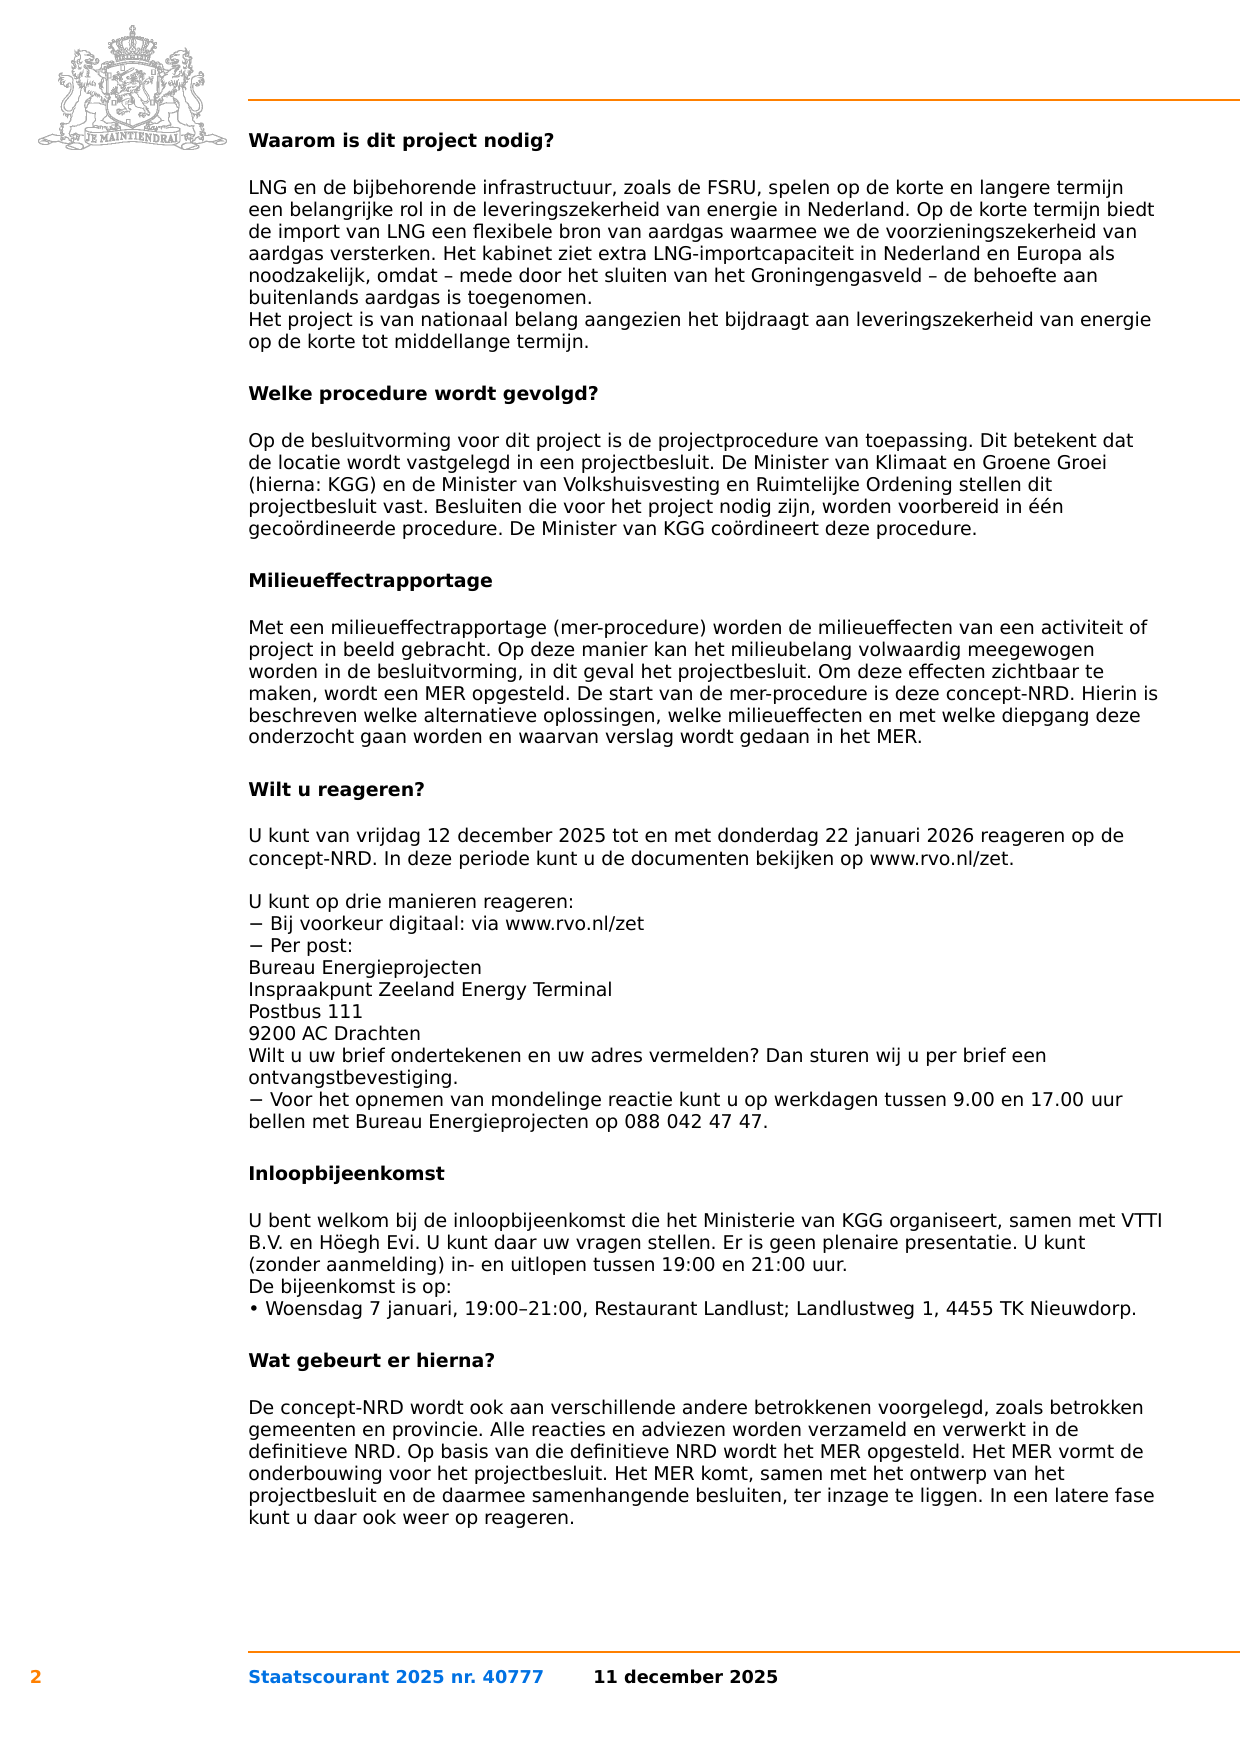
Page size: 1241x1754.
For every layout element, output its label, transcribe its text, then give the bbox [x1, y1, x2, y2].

subtitle Wat gebeurt er hierna? [248, 1350, 1163, 1372]
text LNG en de bijbehorende infrastructuur, zoals de FSRU, spelen op de korte en langere termijn een belangrijke rol in de leveringszekerheid van energie in Nederland. Op de korte termijn biedt de import van LNG een flexibele bron van aardgas waarmee we de voorzieningszekerheid van aardgas versterken. Het kabinet ziet extra LNG-importcapaciteit in Nederland en Europa als noodzakelijk, omdat – mede door het sluiten van het Groningengasveld – de behoefte aan buitenlands aardgas is toegenomen. [248, 177, 1163, 309]
subtitle Milieueffectrapportage [248, 569, 1163, 592]
text U kunt op drie manieren reageren: [248, 891, 1163, 913]
picture [38, 25, 227, 150]
text 9200 AC Drachten [248, 1023, 1163, 1045]
text − Bij voorkeur digitaal: via www.rvo.nl/zet [248, 913, 1163, 935]
text Met een milieueffectrapportage (mer-procedure) worden de milieueffecten van een activiteit of project in beeld gebracht. Op deze manier kan het milieubelang volwaardig meegewogen worden in de besluitvorming, in dit geval het projectbesluit. Om deze effecten zichtbaar te maken, wordt een MER opgesteld. De start van de mer-procedure is deze concept-NRD. Hierin is beschreven welke alternatieve oplossingen, welke milieueffecten en met welke diepgang deze onderzocht gaan worden en waarvan verslag wordt gedaan in het MER. [248, 617, 1163, 748]
subtitle Waarom is dit project nodig? [248, 130, 1163, 152]
subtitle Inloopbijeenkomst [248, 1163, 1163, 1185]
text Op de besluitvorming voor dit project is de projectprocedure van toepassing. Dit betekent dat de locatie wordt vastgelegd in een projectbesluit. De Minister van Klimaat en Groene Groei (hierna: KGG) en de Minister van Volkshuisvesting en Ruimtelijke Ordening stellen dit projectbesluit vast. Besluiten die voor het project nodig zijn, worden voorbereid in één gecoördineerde procedure. De Minister van KGG coördineert deze procedure. [248, 430, 1163, 539]
text • Woensdag 7 januari, 19:00–21:00, Restaurant Landlust; Landlustweg 1, 4455 TK Nieuwdorp. [248, 1298, 1163, 1320]
subtitle Welke procedure wordt gevolgd? [248, 383, 1163, 405]
text Inspraakpunt Zeeland Energy Terminal [248, 979, 1163, 1001]
subtitle Wilt u reageren? [248, 778, 1163, 800]
text U bent welkom bij de inloopbijeenkomst die het Ministerie van KGG organiseert, samen met VTTI B.V. en Höegh Evi. U kunt daar uw vragen stellen. Er is geen plenaire presentatie. U kunt (zonder aanmelding) in- en uitlopen tussen 19:00 en 21:00 uur. [248, 1210, 1163, 1276]
text Postbus 111 [248, 1001, 1163, 1023]
text − Per post: [248, 935, 1163, 957]
text De concept-NRD wordt ook aan verschillende andere betrokkenen voorgelegd, zoals betrokken gemeenten en provincie. Alle reacties en adviezen worden verzameld en verwerkt in de definitieve NRD. Op basis van die definitieve NRD wordt het MER opgesteld. Het MER vormt de onderbouwing voor het projectbesluit. Het MER komt, samen met het ontwerp van het projectbesluit en de daarmee samenhangende besluiten, ter inzage te liggen. In een latere fase kunt u daar ook weer op reageren. [248, 1397, 1163, 1529]
text U kunt van vrijdag 12 december 2025 tot en met donderdag 22 januari 2026 reageren op de concept-NRD. In deze periode kunt u de documenten bekijken op www.rvo.nl/zet. [248, 825, 1163, 869]
text Bureau Energieprojecten [248, 957, 1163, 979]
text Wilt u uw brief ondertekenen en uw adres vermelden? Dan sturen wij u per brief een ontvangstbevestiging. [248, 1045, 1163, 1089]
text Het project is van nationaal belang aangezien het bijdraagt aan leveringszekerheid van energie op de korte tot middellange termijn. [248, 309, 1163, 353]
text De bijeenkomst is op: [248, 1276, 1163, 1298]
text − Voor het opnemen van mondelinge reactie kunt u op werkdagen tussen 9.00 en 17.00 uur bellen met Bureau Energieprojecten op 088 042 47 47. [248, 1089, 1163, 1133]
